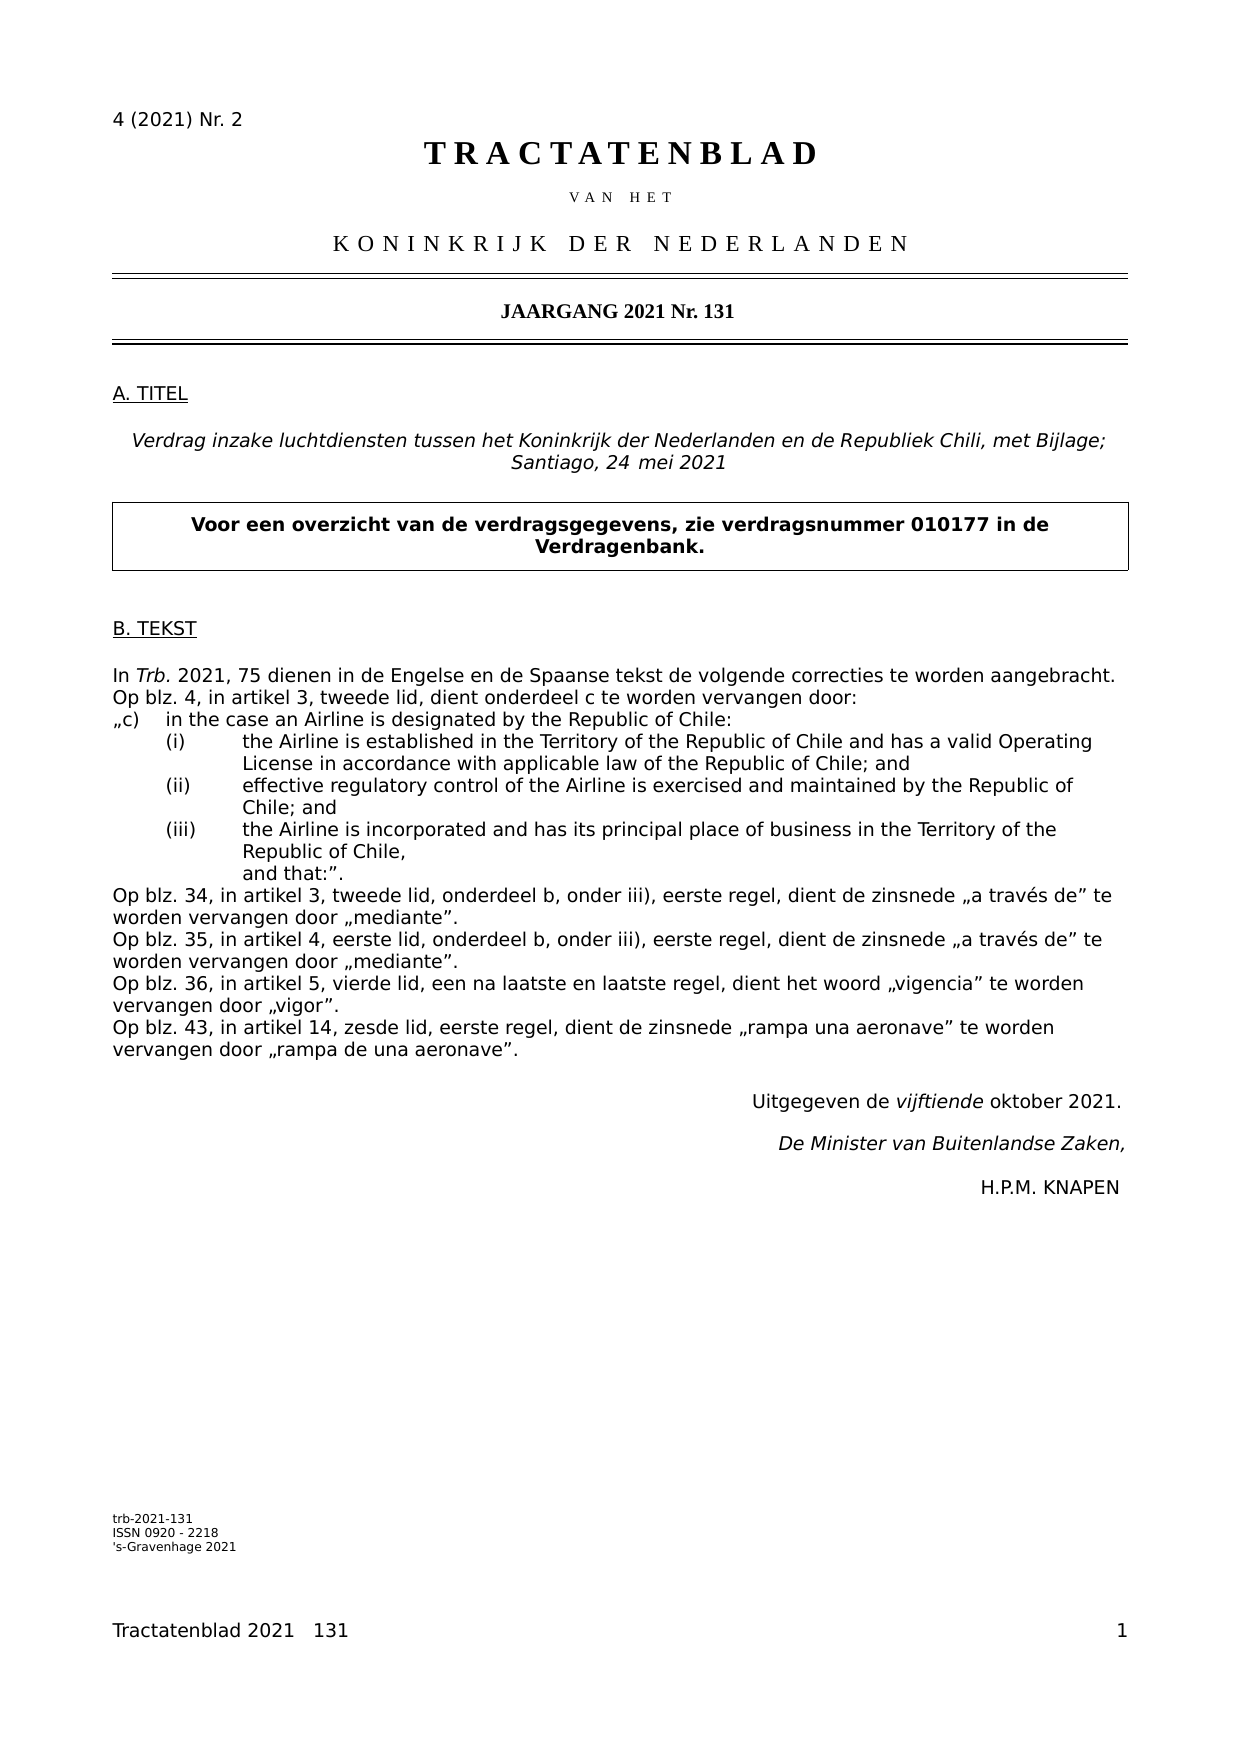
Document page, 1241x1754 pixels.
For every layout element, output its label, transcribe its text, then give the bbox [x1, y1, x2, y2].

subtitle A. TITEL [112, 383, 1128, 405]
text In Trb. 2021, 75 dienen in de Engelse en de Spaanse tekst de volgende correcties te worden aangebracht. [112, 665, 1128, 687]
text 4 (2021) Nr. 2 [112, 109, 1128, 131]
text (i) the Airline is established in the Territory of the Republic of Chile and has a valid Operating License in accordance with applicable law of the Republic of Chile; and [165, 731, 1128, 775]
text trb-2021-131 [112, 1512, 346, 1526]
text (ii) effective regulatory control of the Airline is exercised and maintained by the Republic of Chile; and [165, 775, 1128, 819]
text Op blz. 4, in artikel 3, tweede lid, dient onderdeel c te worden vervangen door: [112, 687, 1128, 709]
text TRACTATENBLAD [112, 133, 1128, 172]
text VAN HET [112, 189, 1128, 206]
text (iii) the Airline is incorporated and has its principal place of business in the Territory of the Republic of Chile, [165, 819, 1128, 863]
text Op blz. 43, in artikel 14, zesde lid, eerste regel, dient de zinsnede „rampa una aeronave” te worden vervangen door „rampa de una aeronave”. [112, 1017, 1128, 1061]
text JAARGANG 2021 Nr. 131 [112, 299, 1128, 323]
text 's-Gravenhage 2021 [112, 1540, 346, 1554]
text Uitgegeven de vijftiende oktober 2021. [112, 1091, 1128, 1113]
text Santiago, 24 mei 2021 [112, 452, 1128, 474]
text Op blz. 34, in artikel 3, tweede lid, onderdeel b, onder iii), eerste regel, dient de zinsnede „a través de” te worden vervangen door „mediante”. [112, 885, 1128, 929]
text Op blz. 36, in artikel 5, vierde lid, een na laatste en laatste regel, dient het woord „vigencia” te worden vervangen door „vigor”. [112, 973, 1128, 1017]
text Op blz. 35, in artikel 4, eerste lid, onderdeel b, onder iii), eerste regel, dient de zinsnede „a través de” te worden vervangen door „mediante”. [112, 929, 1128, 973]
text and that:”. [242, 863, 1128, 885]
text De Minister van Buitenlandse Zaken, H.P.M. KNAPEN [112, 1133, 1128, 1199]
text ISSN 0920 - 2218 [112, 1526, 346, 1540]
text KONINKRIJK DER NEDERLANDEN [112, 229, 1128, 256]
text Verdrag inzake luchtdiensten tussen het Koninkrijk der Nederlanden en de Republiek Chili, met Bijlage; [112, 430, 1128, 452]
text „c) in the case an Airline is designated by the Republic of Chile: [112, 709, 1128, 731]
subtitle B. TEKST [112, 618, 1128, 640]
